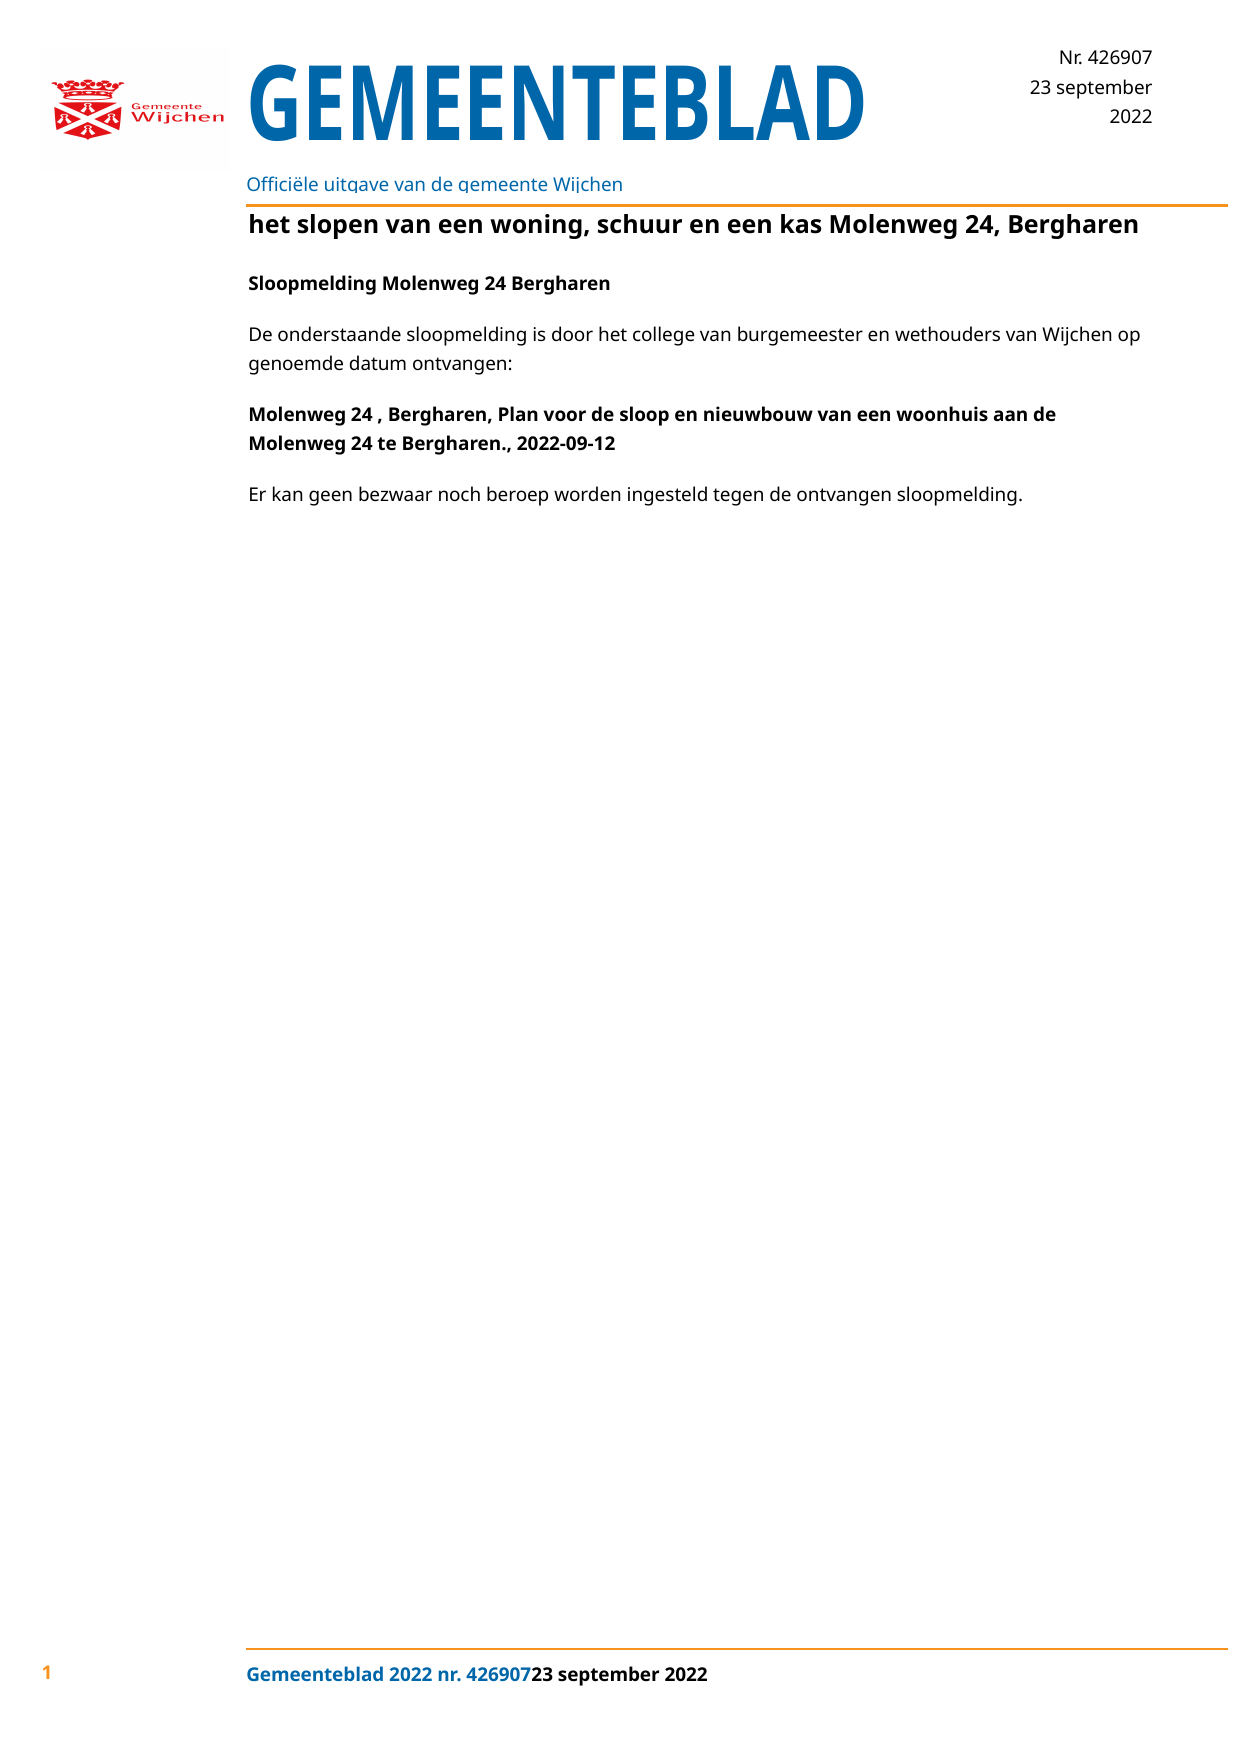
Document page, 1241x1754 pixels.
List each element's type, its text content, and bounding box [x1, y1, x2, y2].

text Molenweg 24 , Bergharen, Plan voor de sloop en nieuwbouw van een woonhuis aan de Molenweg 24 te Bergharen., 2022-09-12 [248, 401, 1152, 456]
text het slopen van een woning, schuur en een kas Molenweg 24, Bergharen [248, 207, 1152, 241]
text Er kan geen bezwaar noch beroep worden ingesteld tegen de ontvangen sloopmelding. [248, 481, 1152, 506]
text De onderstaande sloopmelding is door het college van burgemeester en wethouders van Wijchen op genoemde datum ontvangen: [248, 321, 1152, 376]
text Sloopmelding Molenweg 24 Bergharen [248, 270, 1152, 296]
picture [41, 47, 231, 172]
